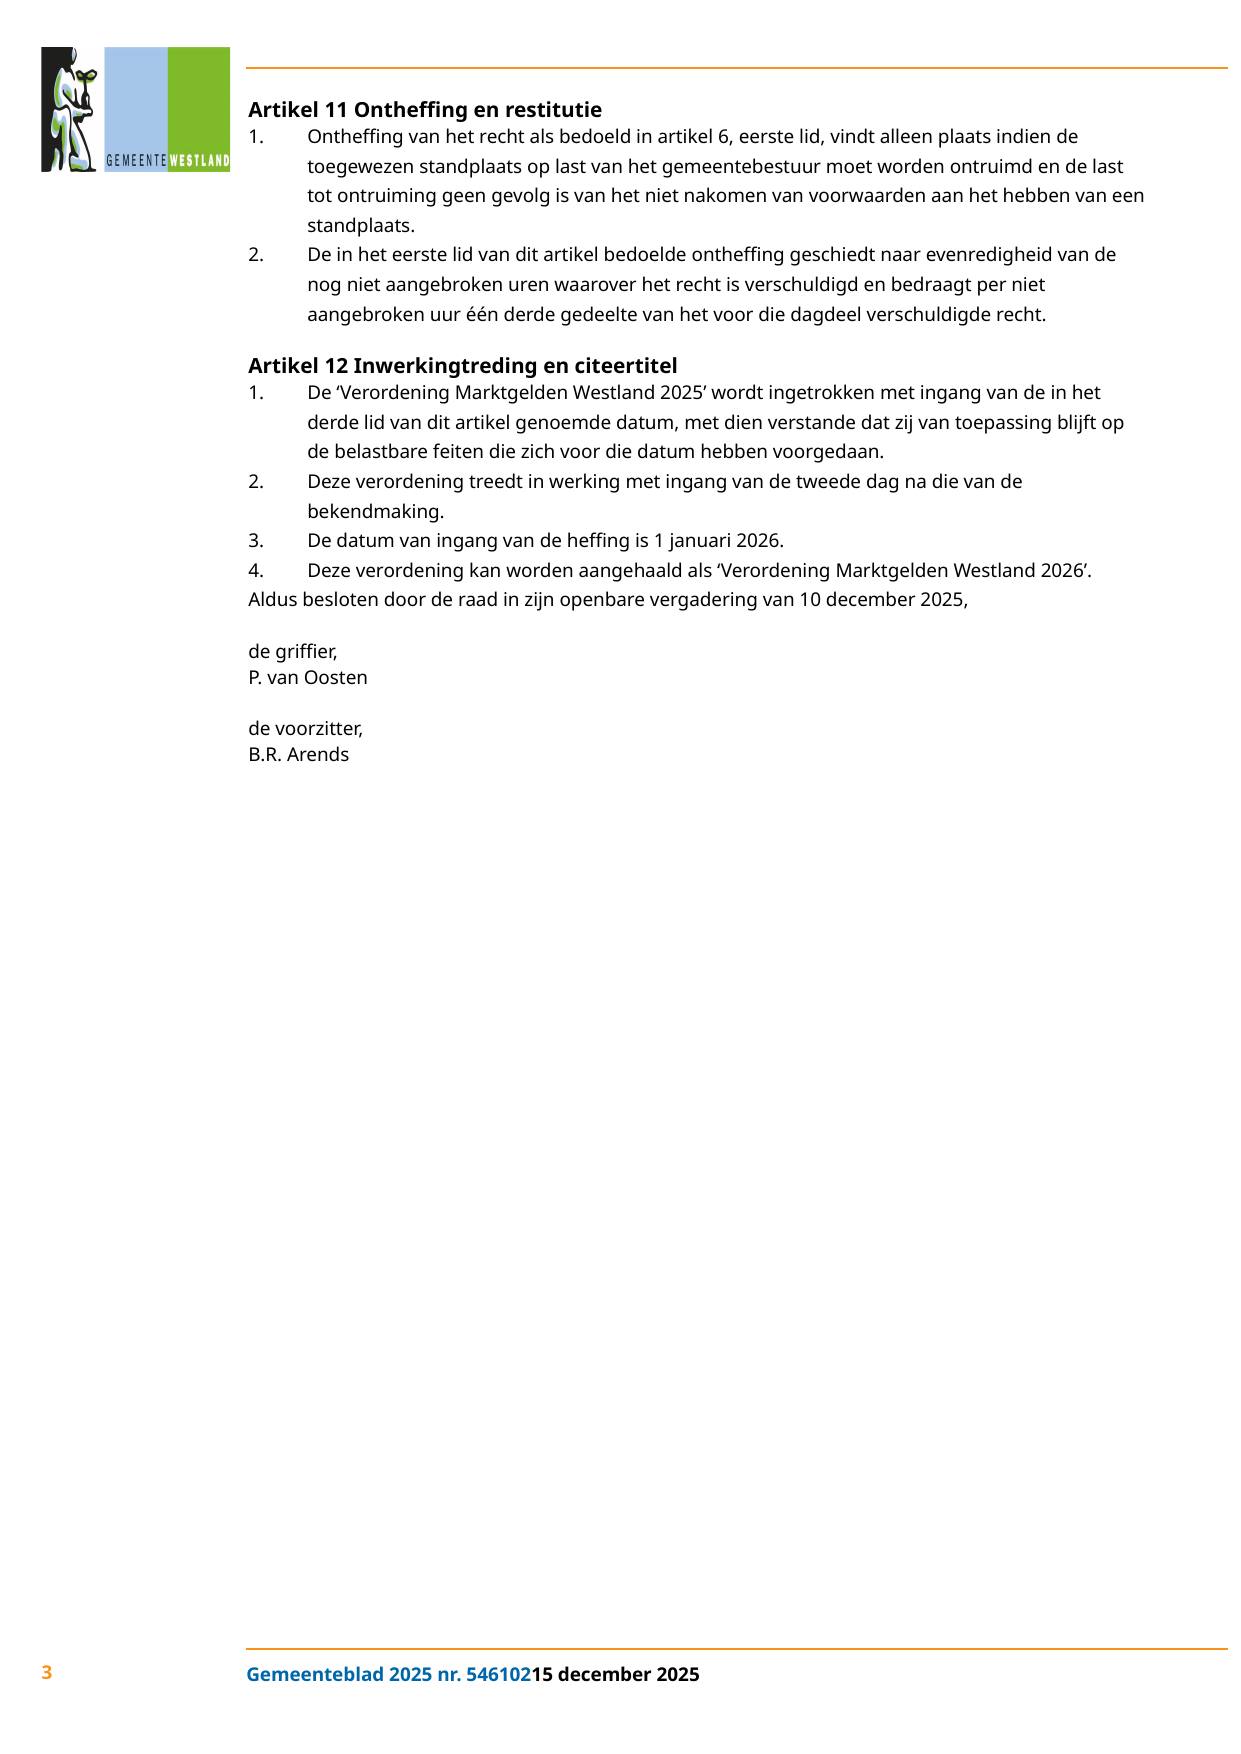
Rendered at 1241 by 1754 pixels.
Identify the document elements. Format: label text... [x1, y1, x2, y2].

text Artikel 12 Inwerkingtreding en citeertitel [248, 351, 1152, 379]
text B.R. Arends [248, 741, 1152, 767]
list De ‘Verordening Marktgelden Westland 2025’ wordt ingetrokken met ingang van de in het derde lid van dit artikel genoemde datum, met dien verstande dat zij van toepassing blijft op de belastbare feiten die zich voor die datum hebben voorgedaan. [248, 379, 1152, 464]
list De datum van ingang van de heffing is 1 januari 2026. [248, 527, 1152, 553]
list Deze verordening treedt in werking met ingang van de tweede dag na die van de bekendmaking. [248, 468, 1152, 524]
text Artikel 11 Ontheffing en restitutie [248, 95, 1152, 123]
list Ontheffing van het recht als bedoeld in artikel 6, eerste lid, vindt alleen plaats indien de toegewezen standplaats op last van het gemeentebestuur moet worden ontruimd en de last tot ontruiming geen gevolg is van het niet nakomen van voorwaarden aan het hebben van een standplaats. [248, 123, 1152, 238]
text Aldus besloten door de raad in zijn openbare vergadering van 10 december 2025, [248, 587, 1152, 612]
text de griffier, [248, 638, 1152, 664]
text de voorzitter, [248, 715, 1152, 741]
text P. van Oosten [248, 664, 1152, 689]
list De in het eerste lid van dit artikel bedoelde ontheffing geschiedt naar evenredigheid van de nog niet aangebroken uren waarover het recht is verschuldigd en bedraagt per niet aangebroken uur één derde gedeelte van het voor die dagdeel verschuldigde recht. [248, 242, 1152, 326]
picture [41, 47, 231, 172]
list Deze verordening kan worden aangehaald als ‘Verordening Marktgelden Westland 2026’. [248, 557, 1152, 583]
